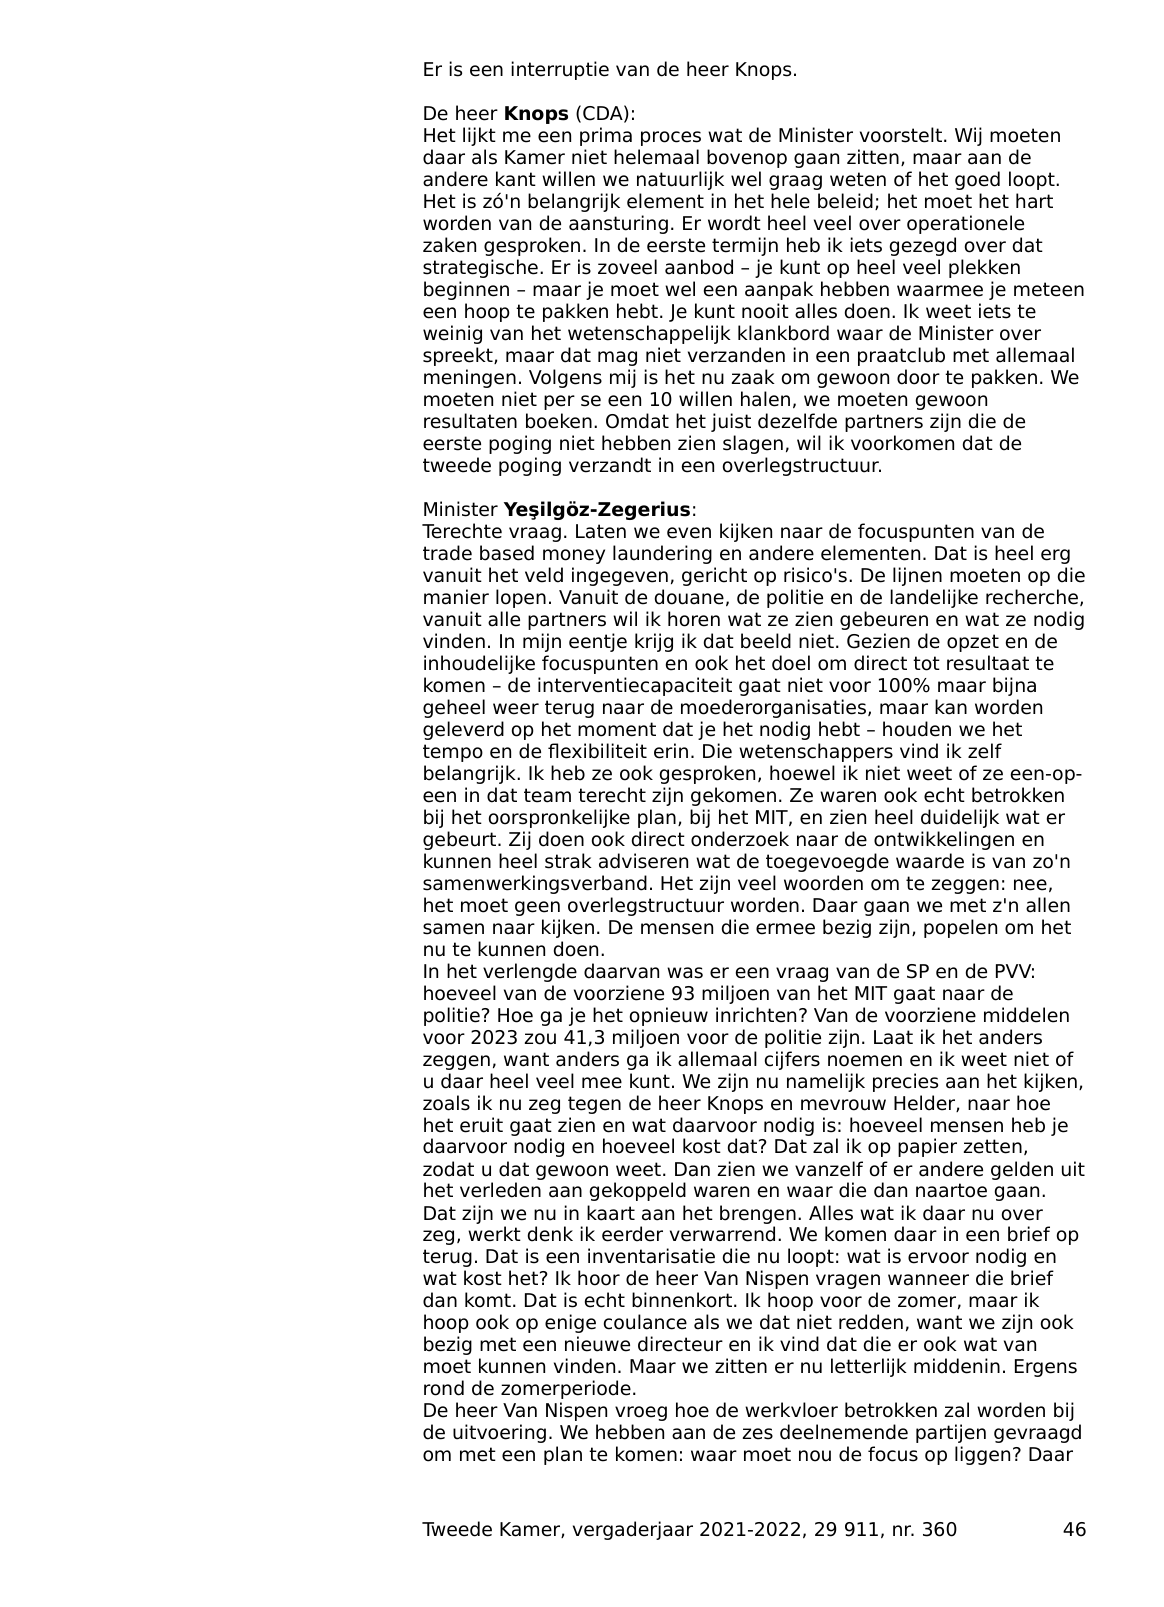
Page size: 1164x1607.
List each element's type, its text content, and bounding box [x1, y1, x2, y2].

text De heer Van Nispen vroeg hoe de werkvloer betrokken zal worden bij de uitvoering. We hebben aan de zes deelnemende partijen gevraagd om met een plan te komen: waar moet nou de focus op liggen? Daar [422, 1400, 1087, 1466]
text Terechte vraag. Laten we even kijken naar de focuspunten van de trade based money laundering en andere elementen. Dat is heel erg vanuit het veld ingegeven, gericht op risico's. De lijnen moeten op die manier lopen. Vanuit de douane, de politie en de landelijke recherche, vanuit alle partners wil ik horen wat ze zien gebeuren en wat ze nodig vinden. In mijn eentje krijg ik dat beeld niet. Gezien de opzet en de inhoudelijke focuspunten en ook het doel om direct tot resultaat te komen – de interventiecapaciteit gaat niet voor 100% maar bijna geheel weer terug naar de moederorganisaties, maar kan worden geleverd op het moment dat je het nodig hebt – houden we het tempo en de flexibiliteit erin. Die wetenschappers vind ik zelf belangrijk. Ik heb ze ook gesproken, hoewel ik niet weet of ze een-op-een in dat team terecht zijn gekomen. Ze waren ook echt betrokken bij het oorspronkelijke plan, bij het MIT, en zien heel duidelijk wat er gebeurt. Zij doen ook direct onderzoek naar de ontwikkelingen en kunnen heel strak adviseren wat de toegevoegde waarde is van zo'n samenwerkingsverband. Het zijn veel woorden om te zeggen: nee, het moet geen overlegstructuur worden. Daar gaan we met z'n allen samen naar kijken. De mensen die ermee bezig zijn, popelen om het nu te kunnen doen. [422, 521, 1087, 961]
text Er is een interruptie van de heer Knops. [422, 59, 1087, 81]
text De heer Knops (CDA): [422, 103, 1087, 125]
text Het lijkt me een prima proces wat de Minister voorstelt. Wij moeten daar als Kamer niet helemaal bovenop gaan zitten, maar aan de andere kant willen we natuurlijk wel graag weten of het goed loopt. Het is zó'n belangrijk element in het hele beleid; het moet het hart worden van de aansturing. Er wordt heel veel over operationele zaken gesproken. In de eerste termijn heb ik iets gezegd over dat strategische. Er is zoveel aanbod – je kunt op heel veel plekken beginnen – maar je moet wel een aanpak hebben waarmee je meteen een hoop te pakken hebt. Je kunt nooit alles doen. Ik weet iets te weinig van het wetenschappelijk klankbord waar de Minister over spreekt, maar dat mag niet verzanden in een praatclub met allemaal meningen. Volgens mij is het nu zaak om gewoon door te pakken. We moeten niet per se een 10 willen halen, we moeten gewoon resultaten boeken. Omdat het juist dezelfde partners zijn die de eerste poging niet hebben zien slagen, wil ik voorkomen dat de tweede poging verzandt in een overlegstructuur. [422, 125, 1087, 477]
text Minister Yeşilgöz-Zegerius: [422, 499, 1087, 521]
text In het verlengde daarvan was er een vraag van de SP en de PVV: hoeveel van de voorziene 93 miljoen van het MIT gaat naar de politie? Hoe ga je het opnieuw inrichten? Van de voorziene middelen voor 2023 zou 41,3 miljoen voor de politie zijn. Laat ik het anders zeggen, want anders ga ik allemaal cijfers noemen en ik weet niet of u daar heel veel mee kunt. We zijn nu namelijk precies aan het kijken, zoals ik nu zeg tegen de heer Knops en mevrouw Helder, naar hoe het eruit gaat zien en wat daarvoor nodig is: hoeveel mensen heb je daarvoor nodig en hoeveel kost dat? Dat zal ik op papier zetten, zodat u dat gewoon weet. Dan zien we vanzelf of er andere gelden uit het verleden aan gekoppeld waren en waar die dan naartoe gaan. Dat zijn we nu in kaart aan het brengen. Alles wat ik daar nu over zeg, werkt denk ik eerder verwarrend. We komen daar in een brief op terug. Dat is een inventarisatie die nu loopt: wat is ervoor nodig en wat kost het? Ik hoor de heer Van Nispen vragen wanneer die brief dan komt. Dat is echt binnenkort. Ik hoop voor de zomer, maar ik hoop ook op enige coulance als we dat niet redden, want we zijn ook bezig met een nieuwe directeur en ik vind dat die er ook wat van moet kunnen vinden. Maar we zitten er nu letterlijk middenin. Ergens rond de zomerperiode. [422, 961, 1087, 1400]
